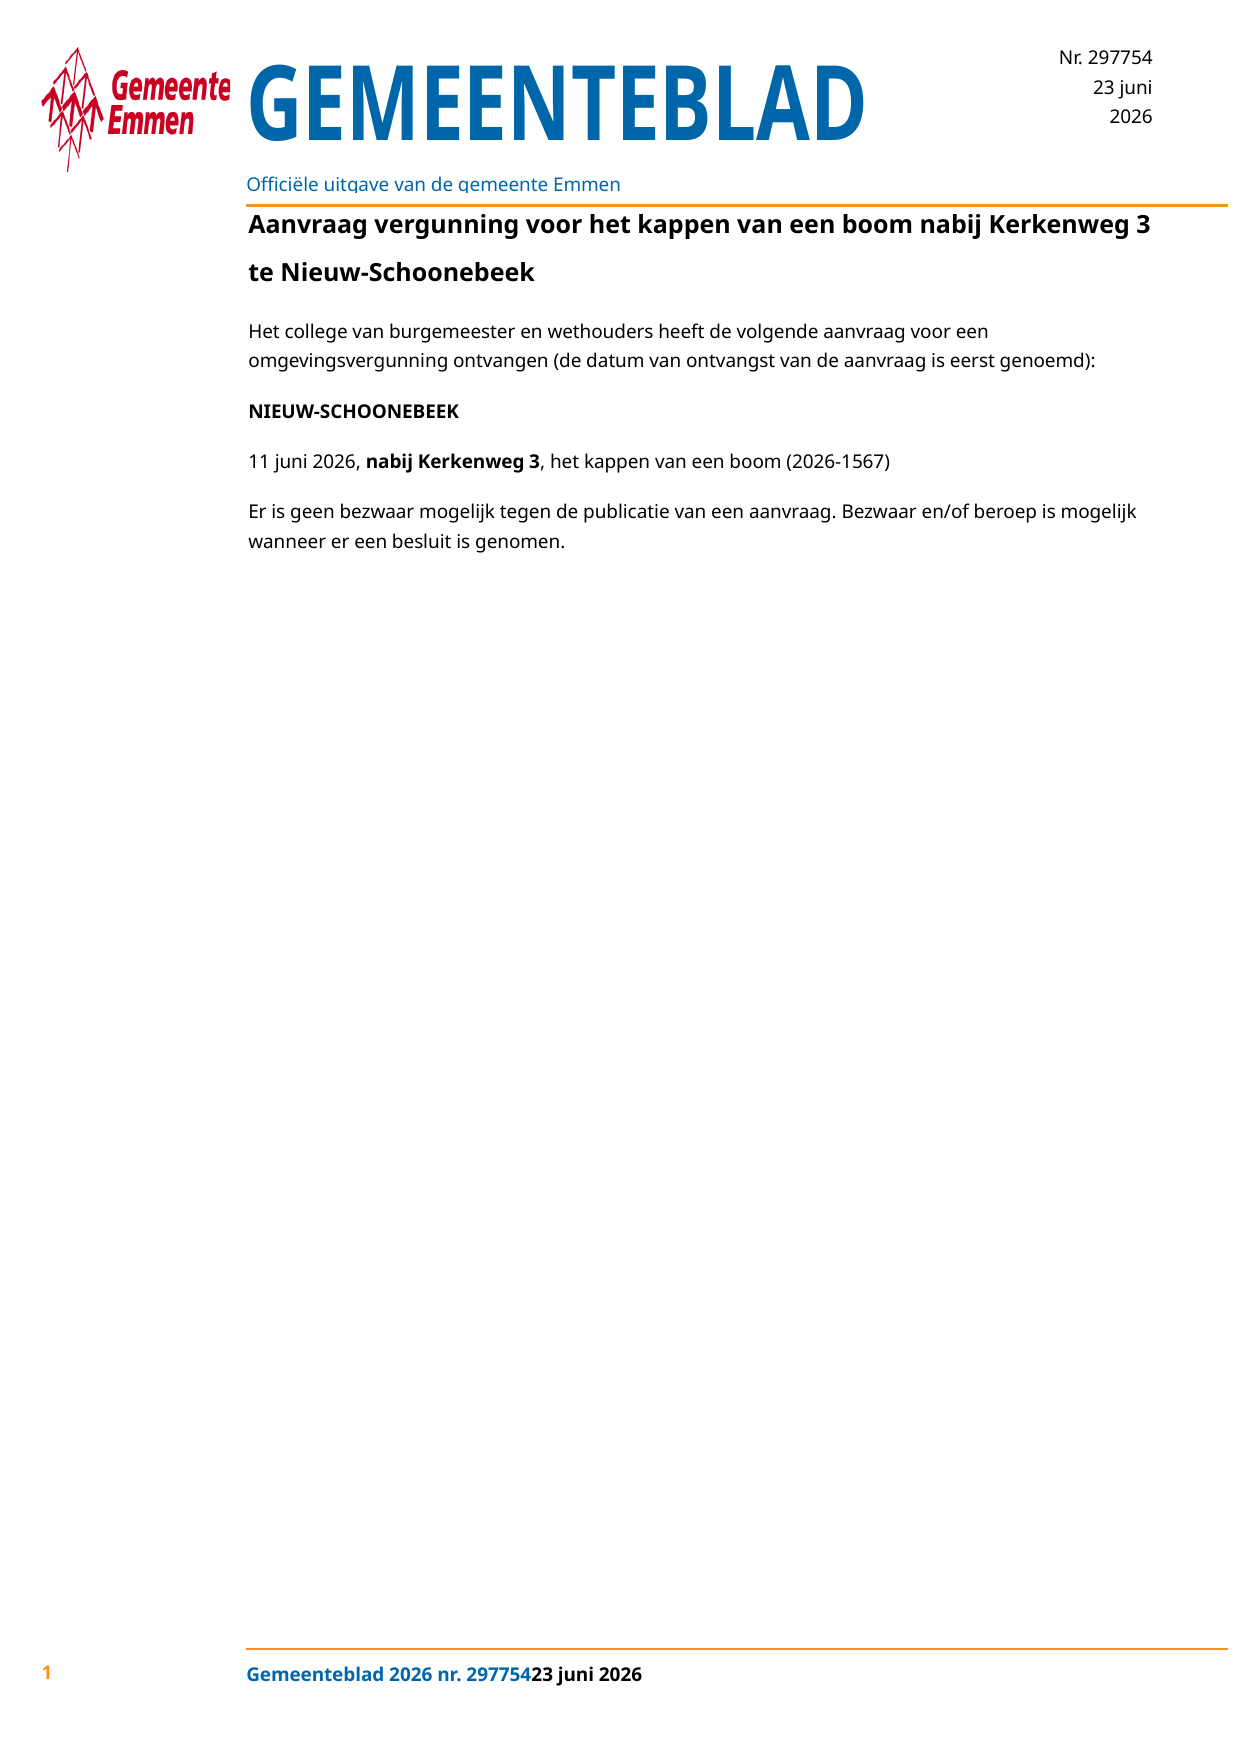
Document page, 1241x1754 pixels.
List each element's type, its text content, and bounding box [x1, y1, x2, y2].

text Aanvraag vergunning voor het kappen van een boom nabij Kerkenweg 3 te Nieuw-Schoonebeek [248, 207, 1152, 288]
text Het college van burgemeester en wethouders heeft de volgende aanvraag voor een omgevingsvergunning ontvangen (de datum van ontvangst van de aanvraag is eerst genoemd): [248, 318, 1152, 373]
picture [41, 47, 231, 172]
text 11 juni 2026, nabij Kerkenweg 3, het kappen van een boom (2026-1567) [248, 448, 1152, 474]
text NIEUW-SCHOONEBEEK [248, 398, 1152, 424]
text Er is geen bezwaar mogelijk tegen de publicatie van een aanvraag. Bezwaar en/of beroep is mogelijk wanneer er een besluit is genomen. [248, 499, 1152, 554]
